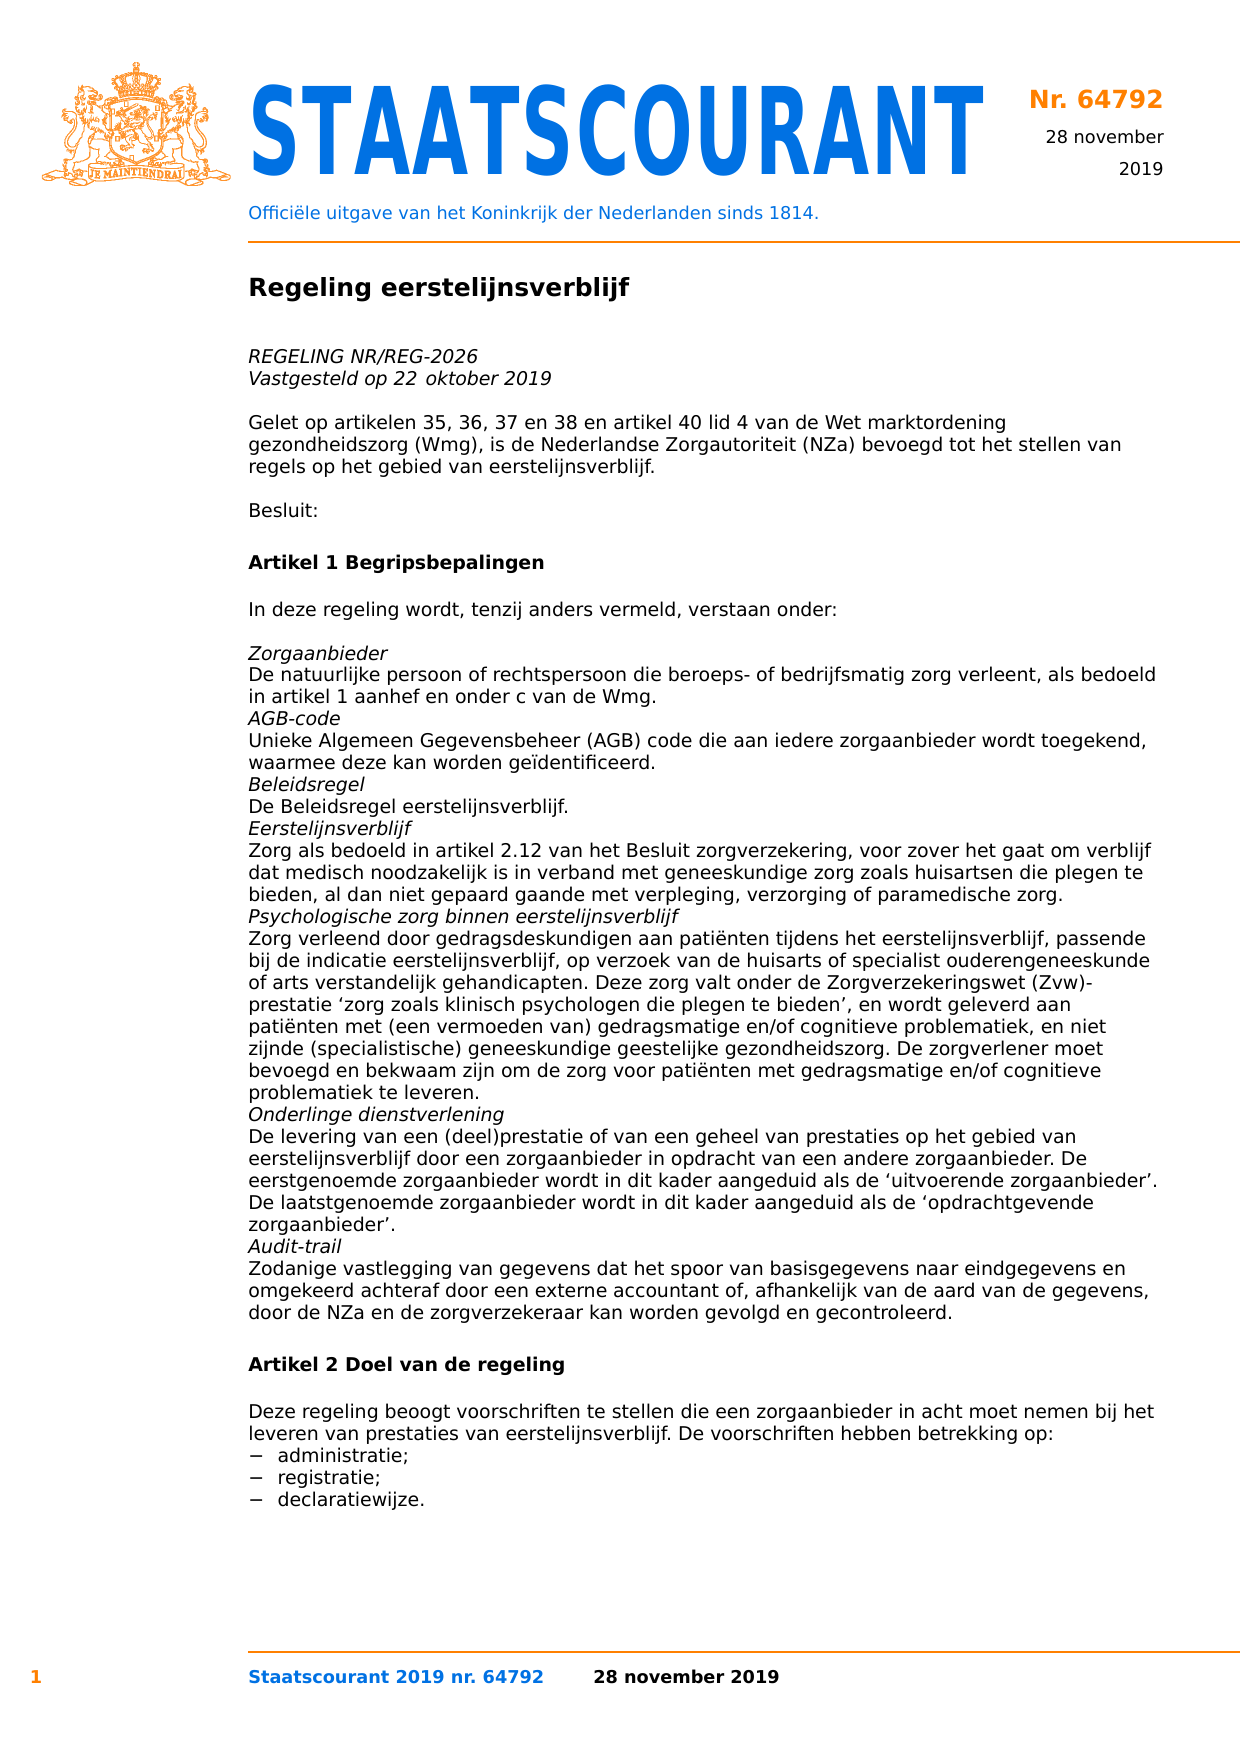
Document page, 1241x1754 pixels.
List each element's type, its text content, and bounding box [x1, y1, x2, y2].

table_header [25, 62, 248, 241]
text In deze regeling wordt, tenzij anders vermeld, verstaan onder: [248, 598, 1163, 621]
text Besluit: [248, 499, 1163, 522]
text Onderlinge dienstverlening [248, 1104, 1163, 1126]
table_header STAATSCOURANT [248, 62, 998, 203]
text AGB-code [248, 708, 1163, 730]
text Audit-trail [248, 1236, 1163, 1258]
text De levering van een (deel)prestatie of van een geheel van prestaties op het gebied van eerstelijnsverblijf door een zorgaanbieder in opdracht van een andere zorgaanbieder. De eerstgenoemde zorgaanbieder wordt in dit kader aangeduid als de ‘uitvoerende zorgaanbieder’. De laatstgenoemde zorgaanbieder wordt in dit kader aangeduid als de ‘opdrachtgevende zorgaanbieder’. [248, 1126, 1163, 1236]
table_header Nr. 64792 [998, 62, 1240, 121]
text Zorg verleend door gedragsdeskundigen aan patiënten tijdens het eerstelijnsverblijf, passende bij de indicatie eerstelijnsverblijf, op verzoek van de huisarts of specialist ouderengeneeskunde of arts verstandelijk gehandicapten. Deze zorg valt onder de Zorgverzekeringswet (Zvw)-prestatie ‘zorg zoals klinisch psychologen die plegen te bieden’, en wordt geleverd aan patiënten met (een vermoeden van) gedragsmatige en/of cognitieve problematiek, en niet zijnde (specialistische) geneeskundige geestelijke gezondheidszorg. De zorgverlener moet bevoegd en bekwaam zijn om de zorg voor patiënten met gedragsmatige en/of cognitieve problematiek te leveren. [248, 928, 1163, 1104]
text De natuurlijke persoon of rechtspersoon die beroeps- of bedrijfsmatig zorg verleent, als bedoeld in artikel 1 aanhef en onder c van de Wmg. [248, 664, 1163, 708]
text Gelet op artikelen 35, 36, 37 en 38 en artikel 40 lid 4 van de Wet marktordening gezondheidszorg (Wmg), is de Nederlandse Zorgautoriteit (NZa) bevoegd tot het stellen van regels op het gebied van eerstelijnsverblijf. [248, 412, 1163, 478]
text Beleidsregel [248, 774, 1163, 796]
subtitle Artikel 2 Doel van de regeling [248, 1354, 1163, 1376]
picture [41, 62, 231, 186]
text Vastgesteld op 22 oktober 2019 [248, 368, 1163, 390]
table_cell 28 november [998, 121, 1240, 153]
text Zorg als bedoeld in artikel 2.12 van het Besluit zorgverzekering, voor zover het gaat om verblijf dat medisch noodzakelijk is in verband met geneeskundige zorg zoals huisartsen die plegen te bieden, al dan niet gepaard gaande met verpleging, verzorging of paramedische zorg. [248, 840, 1163, 906]
text REGELING NR/REG-2026 [248, 346, 1163, 368]
text De Beleidsregel eerstelijnsverblijf. [248, 796, 1163, 818]
text − registratie; [248, 1467, 1163, 1489]
text Deze regeling beoogt voorschriften te stellen die een zorgaanbieder in acht moet nemen bij het leveren van prestaties van eerstelijnsverblijf. De voorschriften hebben betrekking op: [248, 1401, 1163, 1445]
text − declaratiewijze. [248, 1489, 1163, 1511]
text Psychologische zorg binnen eerstelijnsverblijf [248, 906, 1163, 928]
table_cell Officiële uitgave van het Koninkrijk der Nederlanden sinds 1814. [248, 203, 1240, 241]
text Eerstelijnsverblijf [248, 818, 1163, 840]
text Zorgaanbieder [248, 642, 1163, 664]
text Zodanige vastlegging van gegevens dat het spoor van basisgegevens naar eindgegevens en omgekeerd achteraf door een externe accountant of, afhankelijk van de aard van de gegevens, door de NZa en de zorgverzekeraar kan worden gevolgd en gecontroleerd. [248, 1258, 1163, 1324]
subtitle Artikel 1 Begripsbepalingen [248, 552, 1163, 573]
text Unieke Algemeen Gegevensbeheer (AGB) code die aan iedere zorgaanbieder wordt toegekend, waarmee deze kan worden geïdentificeerd. [248, 730, 1163, 774]
text − administratie; [248, 1445, 1163, 1467]
subtitle Regeling eerstelijnsverblijf [248, 273, 1163, 302]
table_cell 2019 [998, 153, 1240, 203]
